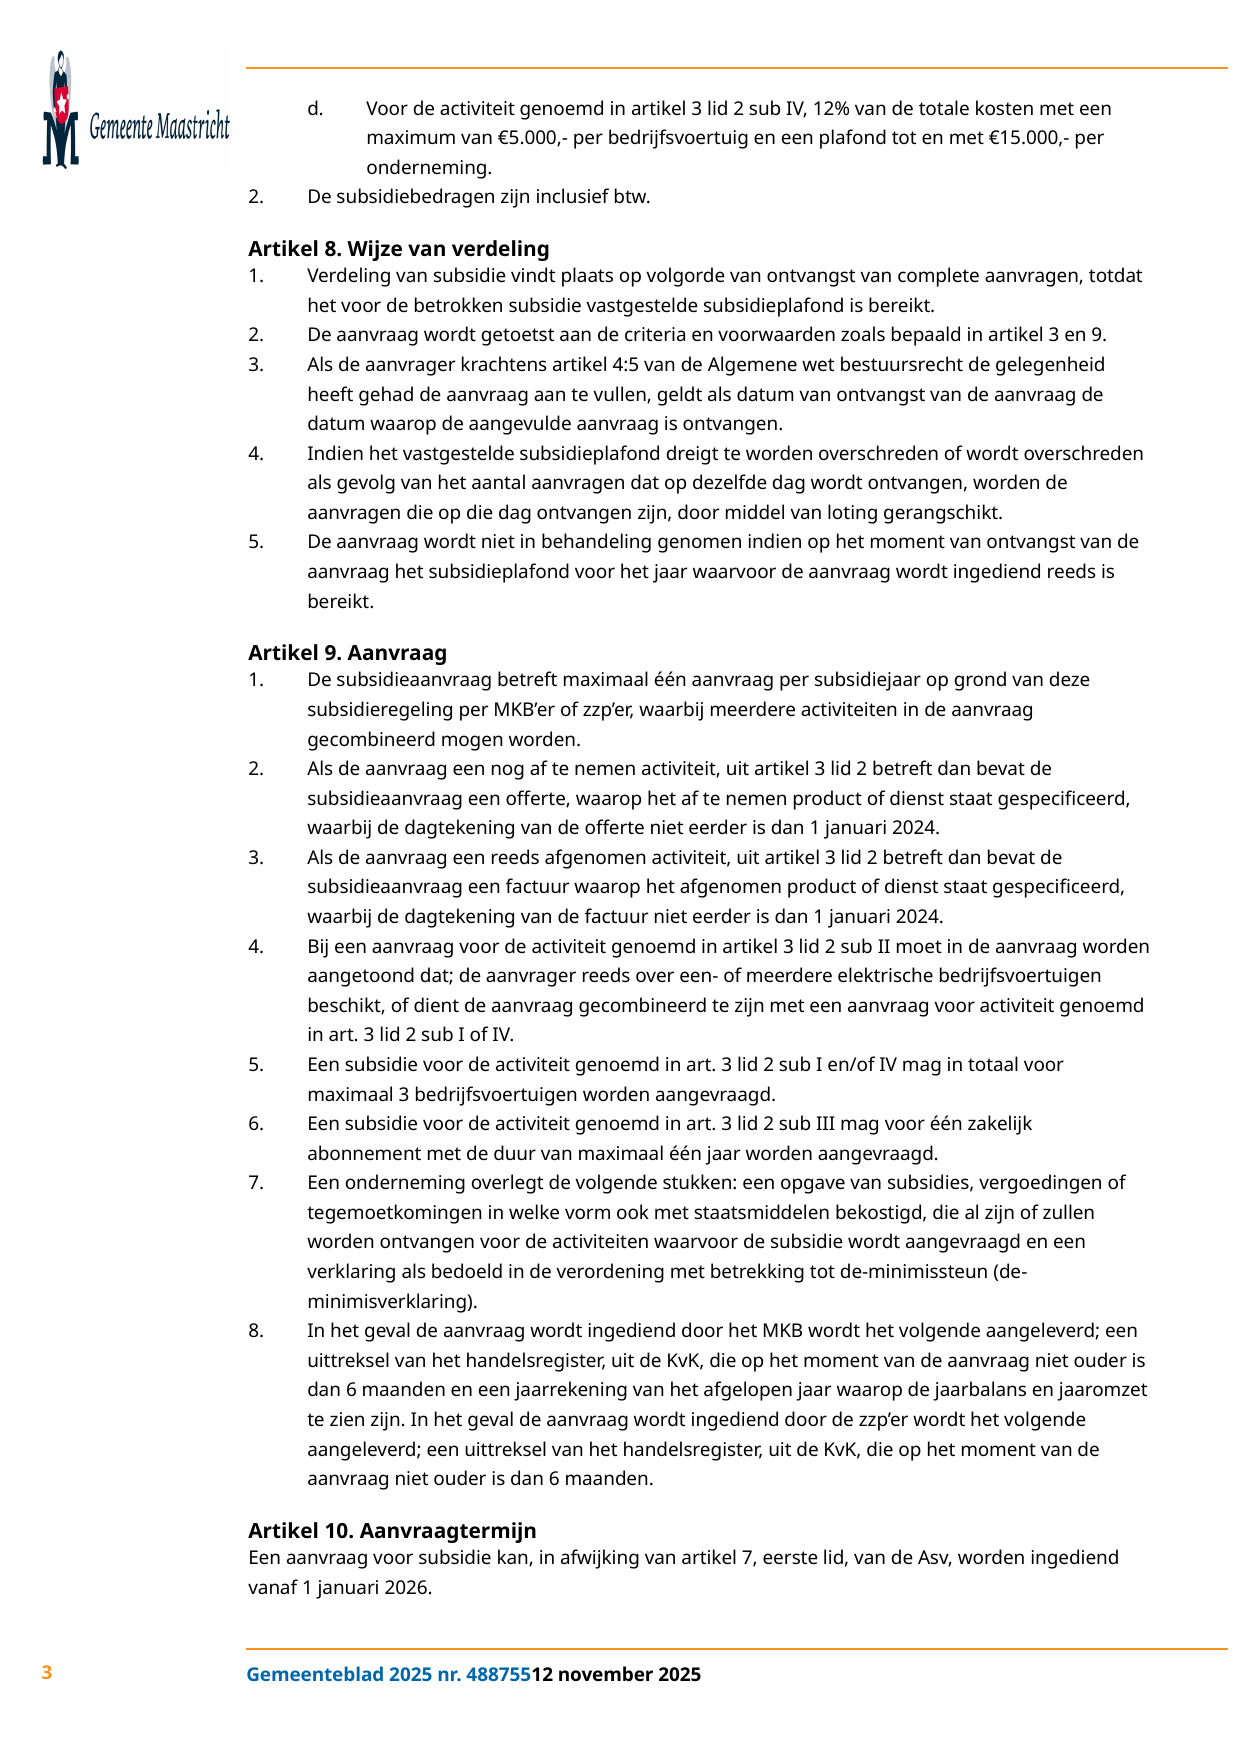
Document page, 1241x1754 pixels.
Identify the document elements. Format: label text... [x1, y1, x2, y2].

list Bij een aanvraag voor de activiteit genoemd in artikel 3 lid 2 sub II moet in de aanvraag worden aangetoond dat; de aanvrager reeds over een- of meerdere elektrische bedrijfsvoertuigen beschikt, of dient de aanvraag gecombineerd te zijn met een aanvraag voor activiteit genoemd in art. 3 lid 2 sub I of IV. [248, 933, 1152, 1047]
list De subsidieaanvraag betreft maximaal één aanvraag per subsidiejaar op grond van deze subsidieregeling per MKB’er of zzp’er, waarbij meerdere activiteiten in de aanvraag gecombineerd mogen worden. [248, 667, 1152, 752]
list Als de aanvraag een nog af te nemen activiteit, uit artikel 3 lid 2 betreft dan bevat de subsidieaanvraag een offerte, waarop het af te nemen product of dienst staat gespecificeerd, waarbij de dagtekening van de offerte niet eerder is dan 1 januari 2024. [248, 755, 1152, 840]
text Artikel 9. Aanvraag [248, 638, 1152, 667]
list Als de aanvraag een reeds afgenomen activiteit, uit artikel 3 lid 2 betreft dan bevat de subsidieaanvraag een factuur waarop het afgenomen product of dienst staat gespecificeerd, waarbij de dagtekening van de factuur niet eerder is dan 1 januari 2024. [248, 844, 1152, 929]
list In het geval de aanvraag wordt ingediend door het MKB wordt het volgende aangeleverd; een uittreksel van het handelsregister, uit de KvK, die op het moment van de aanvraag niet ouder is dan 6 maanden en een jaarrekening van het afgelopen jaar waarop de jaarbalans en jaaromzet te zien zijn. In het geval de aanvraag wordt ingediend door de zzp’er wordt het volgende aangeleverd; een uittreksel van het handelsregister, uit de KvK, die op het moment van de aanvraag niet ouder is dan 6 maanden. [248, 1317, 1152, 1491]
list Verdeling van subsidie vindt plaats op volgorde van ontvangst van complete aanvragen, totdat het voor de betrokken subsidie vastgestelde subsidieplafond is bereikt. [248, 262, 1152, 318]
list Als de aanvrager krachtens artikel 4:5 van de Algemene wet bestuursrecht de gelegenheid heeft gehad de aanvraag aan te vullen, geldt als datum van ontvangst van de aanvraag de datum waarop de aangevulde aanvraag is ontvangen. [248, 351, 1152, 436]
list Voor de activiteit genoemd in artikel 3 lid 2 sub IV, 12% van de totale kosten met een maximum van €5.000,- per bedrijfsvoertuig en een plafond tot en met €15.000,- per onderneming. [307, 95, 1152, 180]
list De aanvraag wordt getoetst aan de criteria en voorwaarden zoals bepaald in artikel 3 en 9. [248, 322, 1152, 347]
text Artikel 8. Wijze van verdeling [248, 234, 1152, 262]
list De aanvraag wordt niet in behandeling genomen indien op het moment van ontvangst van de aanvraag het subsidieplafond voor het jaar waarvoor de aanvraag wordt ingediend reeds is bereikt. [248, 529, 1152, 613]
list Een subsidie voor de activiteit genoemd in art. 3 lid 2 sub III mag voor één zakelijk abonnement met de duur van maximaal één jaar worden aangevraagd. [248, 1110, 1152, 1166]
list Indien het vastgestelde subsidieplafond dreigt te worden overschreden of wordt overschreden als gevolg van het aantal aanvragen dat op dezelfde dag wordt ontvangen, worden de aanvragen die op die dag ontvangen zijn, door middel van loting gerangschikt. [248, 440, 1152, 525]
text Een aanvraag voor subsidie kan, in afwijking van artikel 7, eerste lid, van de Asv, worden ingediend vanaf 1 januari 2026. [248, 1544, 1152, 1599]
list Een onderneming overlegt de volgende stukken: een opgave van subsidies, vergoedingen of tegemoetkomingen in welke vorm ook met staatsmiddelen bekostigd, die al zijn of zullen worden ontvangen voor de activiteiten waarvoor de subsidie wordt aangevraagd en een verklaring als bedoeld in de verordening met betrekking tot de-minimissteun (de-minimisverklaring). [248, 1169, 1152, 1314]
text Artikel 10. Aanvraagtermijn [248, 1516, 1152, 1544]
picture [41, 47, 231, 172]
list Een subsidie voor de activiteit genoemd in art. 3 lid 2 sub I en/of IV mag in totaal voor maximaal 3 bedrijfsvoertuigen worden aangevraagd. [248, 1051, 1152, 1107]
list De subsidiebedragen zijn inclusief btw. [248, 183, 1152, 209]
